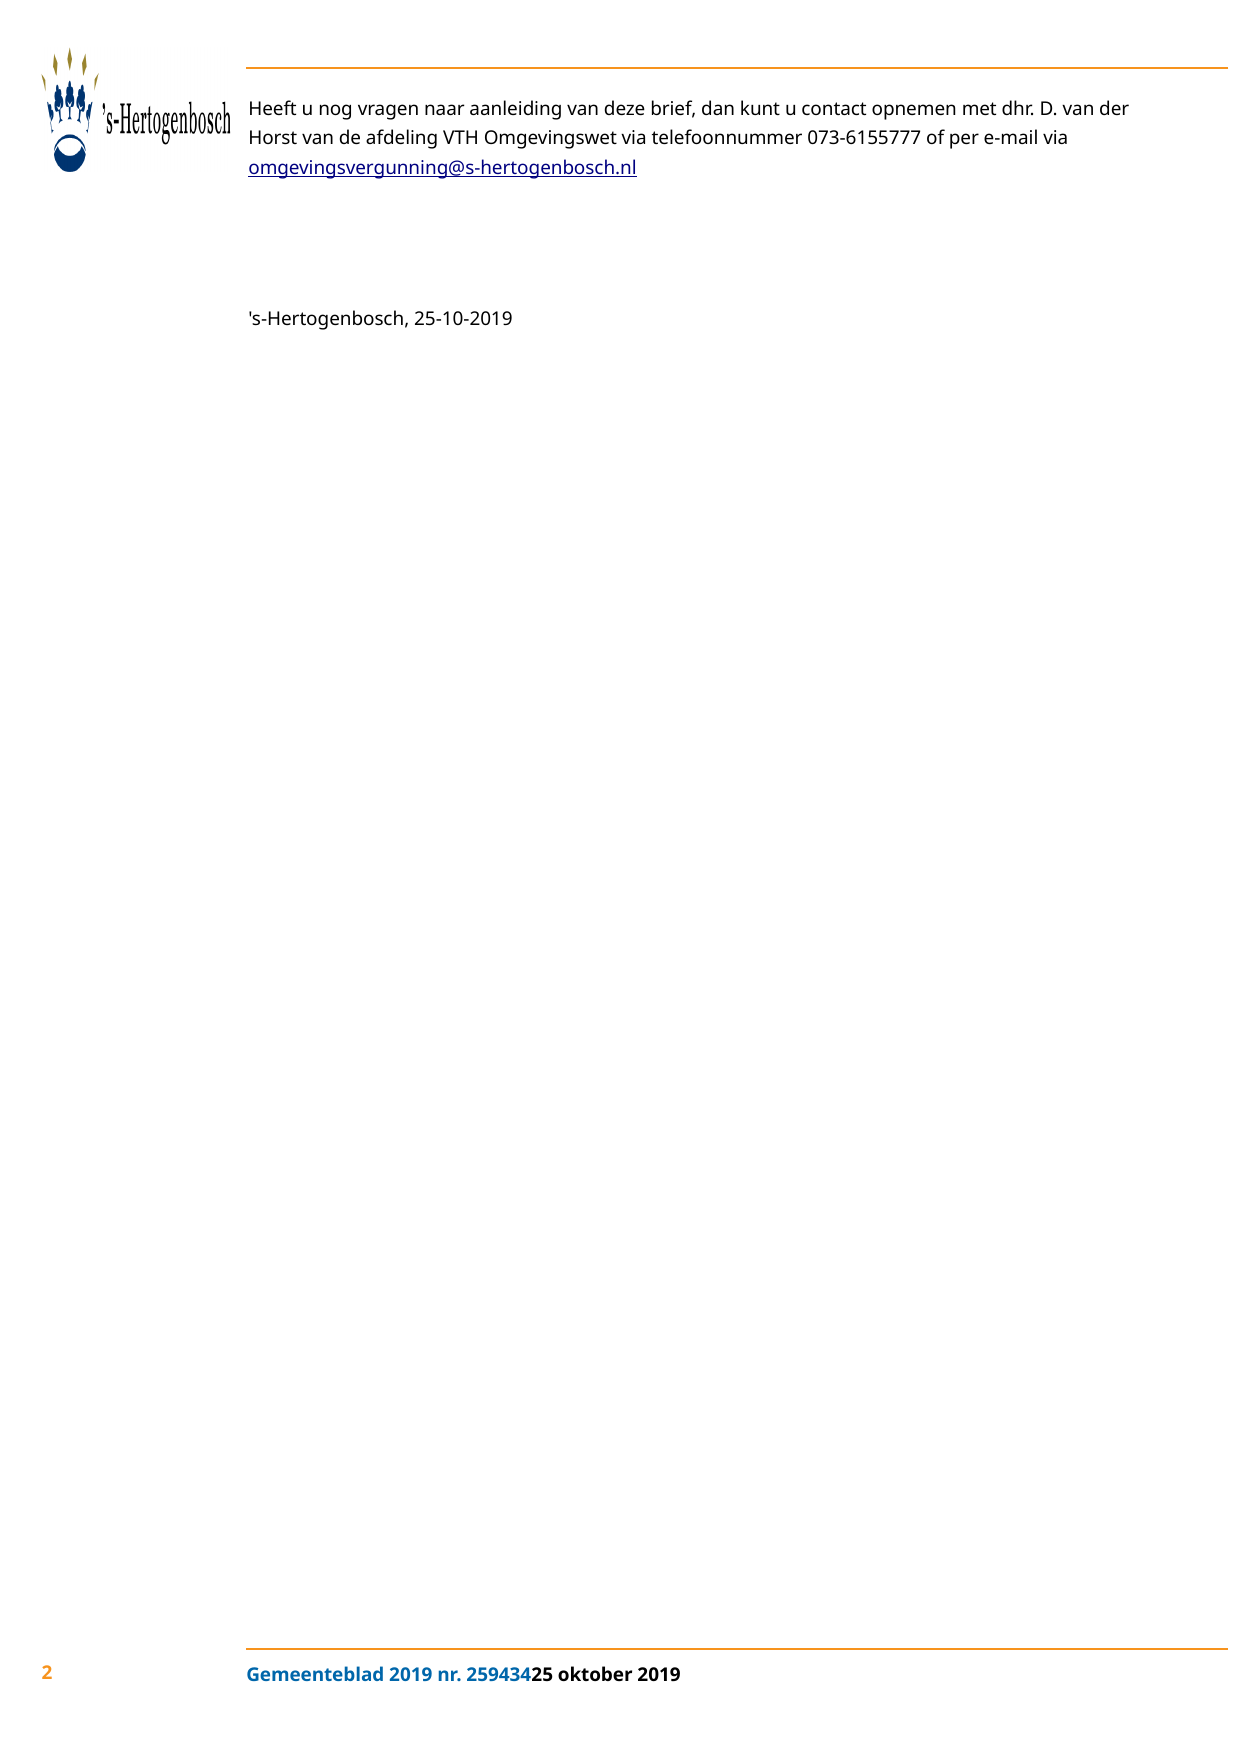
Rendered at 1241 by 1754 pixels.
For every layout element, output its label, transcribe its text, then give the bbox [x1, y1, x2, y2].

picture [41, 47, 231, 172]
text 's-Hertogenbosch, 25-10-2019 [248, 305, 1152, 331]
text Heeft u nog vragen naar aanleiding van deze brief, dan kunt u contact opnemen met dhr. D. van der Horst van de afdeling VTH Omgevingswet via telefoonnummer 073-6155777 of per e-mail via omgevingsvergunning@s-hertogenbosch.nl [248, 95, 1152, 180]
